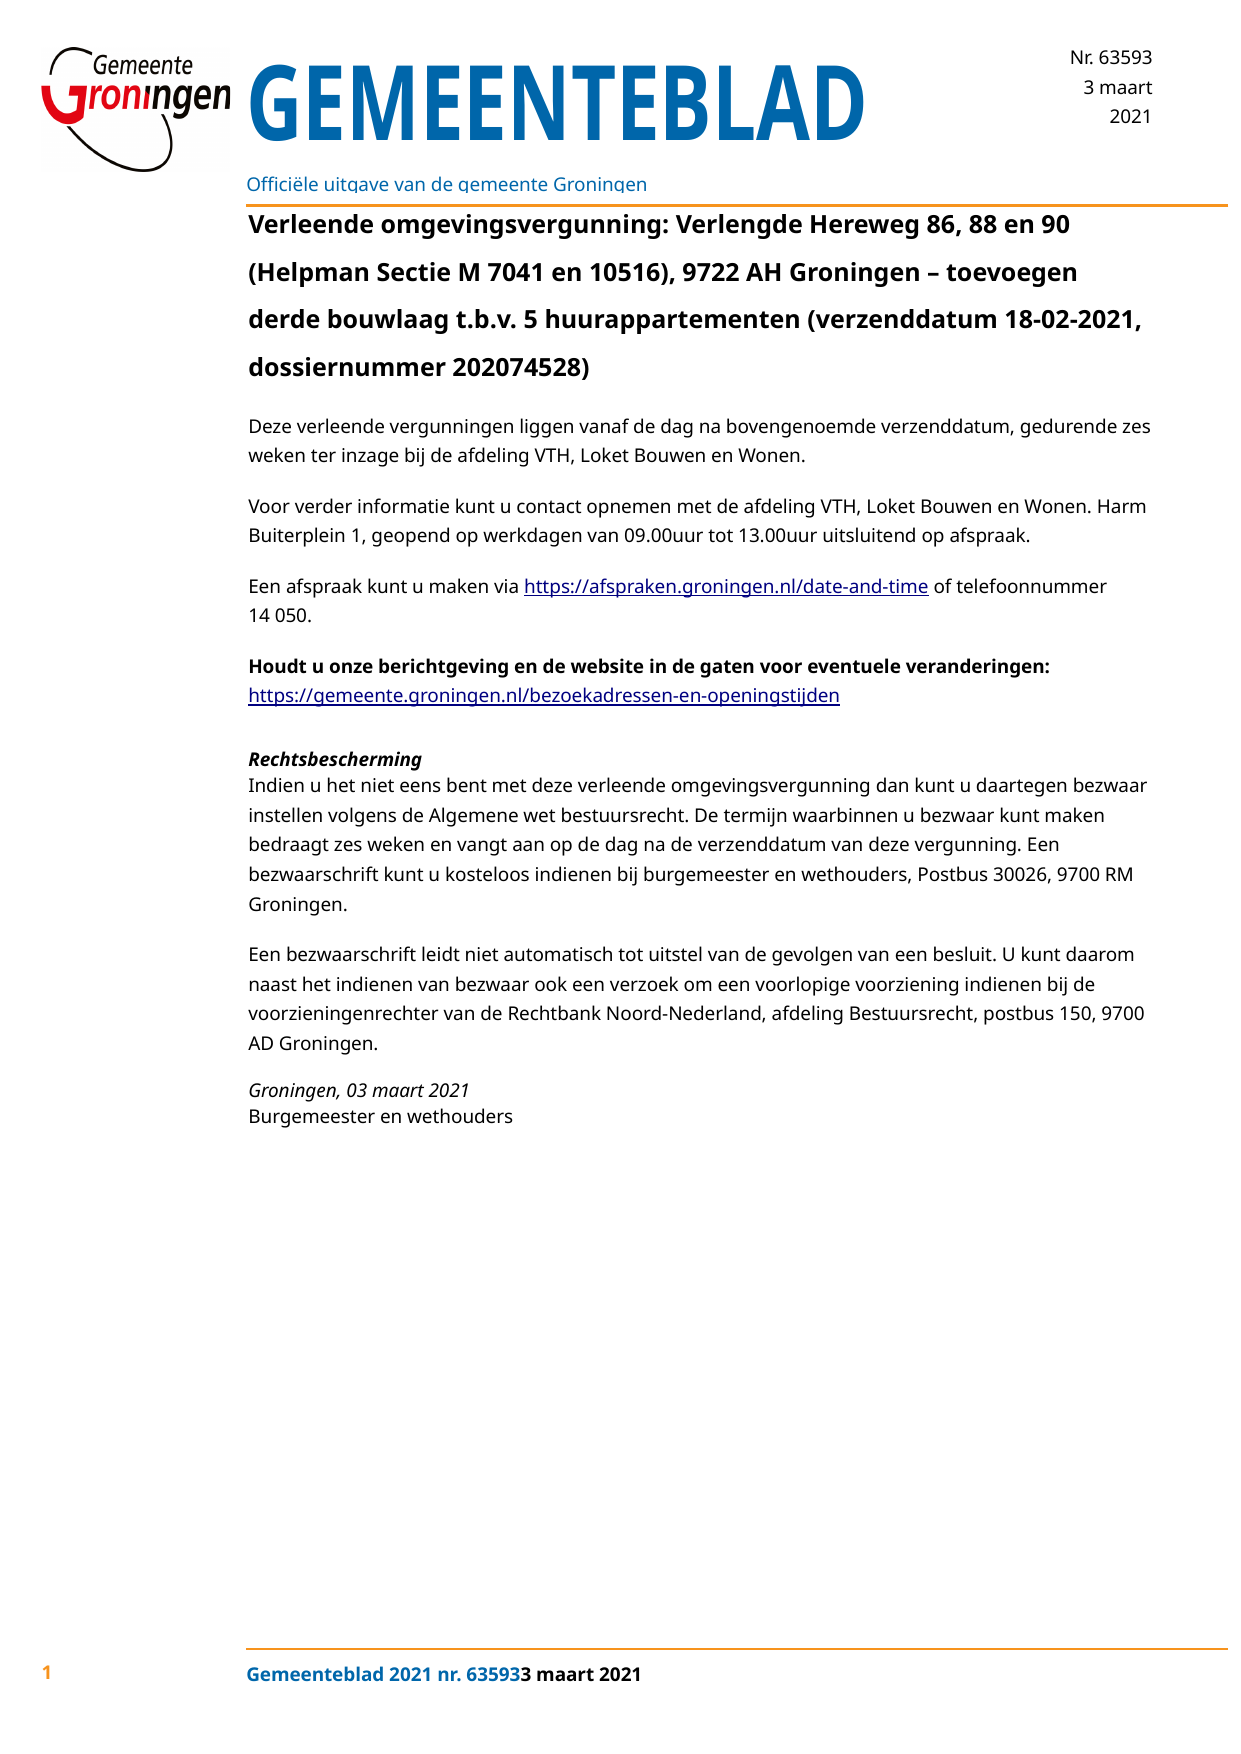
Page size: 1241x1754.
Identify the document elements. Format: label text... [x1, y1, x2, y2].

text Houdt u onze berichtgeving en de website in de gaten voor eventuele veranderingen: https://gemeente.groningen.nl/bezoekadressen-en-openingstijden [248, 653, 1152, 708]
text Deze verleende vergunningen liggen vanaf de dag na bovengenoemde verzenddatum, gedurende zes weken ter inzage bij de afdeling VTH, Loket Bouwen en Wonen. [248, 413, 1152, 468]
text Voor verder informatie kunt u contact opnemen met de afdeling VTH, Loket Bouwen en Wonen. Harm Buiterplein 1, geopend op werkdagen van 09.00uur tot 13.00uur uitsluitend op afspraak. [248, 493, 1152, 548]
text Groningen, 03 maart 2021 [248, 1078, 1152, 1103]
text Indien u het niet eens bent met deze verleende omgevingsvergunning dan kunt u daartegen bezwaar instellen volgens de Algemene wet bestuursrecht. De termijn waarbinnen u bezwaar kunt maken bedraagt zes weken en vangt aan op de dag na de verzenddatum van deze vergunning. Een bezwaarschrift kunt u kosteloos indienen bij burgemeester en wethouders, Postbus 30026, 9700 RM Groningen. [248, 772, 1152, 916]
picture [41, 47, 231, 172]
text Een afspraak kunt u maken via https://afspraken.groningen.nl/date-and-time of telefoonnummer 14 050. [248, 573, 1152, 628]
text Verleende omgevingsvergunning: Verlengde Hereweg 86, 88 en 90 (Helpman Sectie M 7041 en 10516), 9722 AH Groningen – toevoegen derde bouwlaag t.b.v. 5 huurappartementen (verzenddatum 18-02-2021, dossiernummer 202074528) [248, 207, 1152, 384]
text Rechtsbescherming [248, 747, 1152, 772]
text Burgemeester en wethouders [248, 1103, 1152, 1129]
text Een bezwaarschrift leidt niet automatisch tot uitstel van de gevolgen van een besluit. U kunt daarom naast het indienen van bezwaar ook een verzoek om een voorlopige voorziening indienen bij de voorzieningenrechter van de Rechtbank Noord-Nederland, afdeling Bestuursrecht, postbus 150, 9700 AD Groningen. [248, 941, 1152, 1056]
